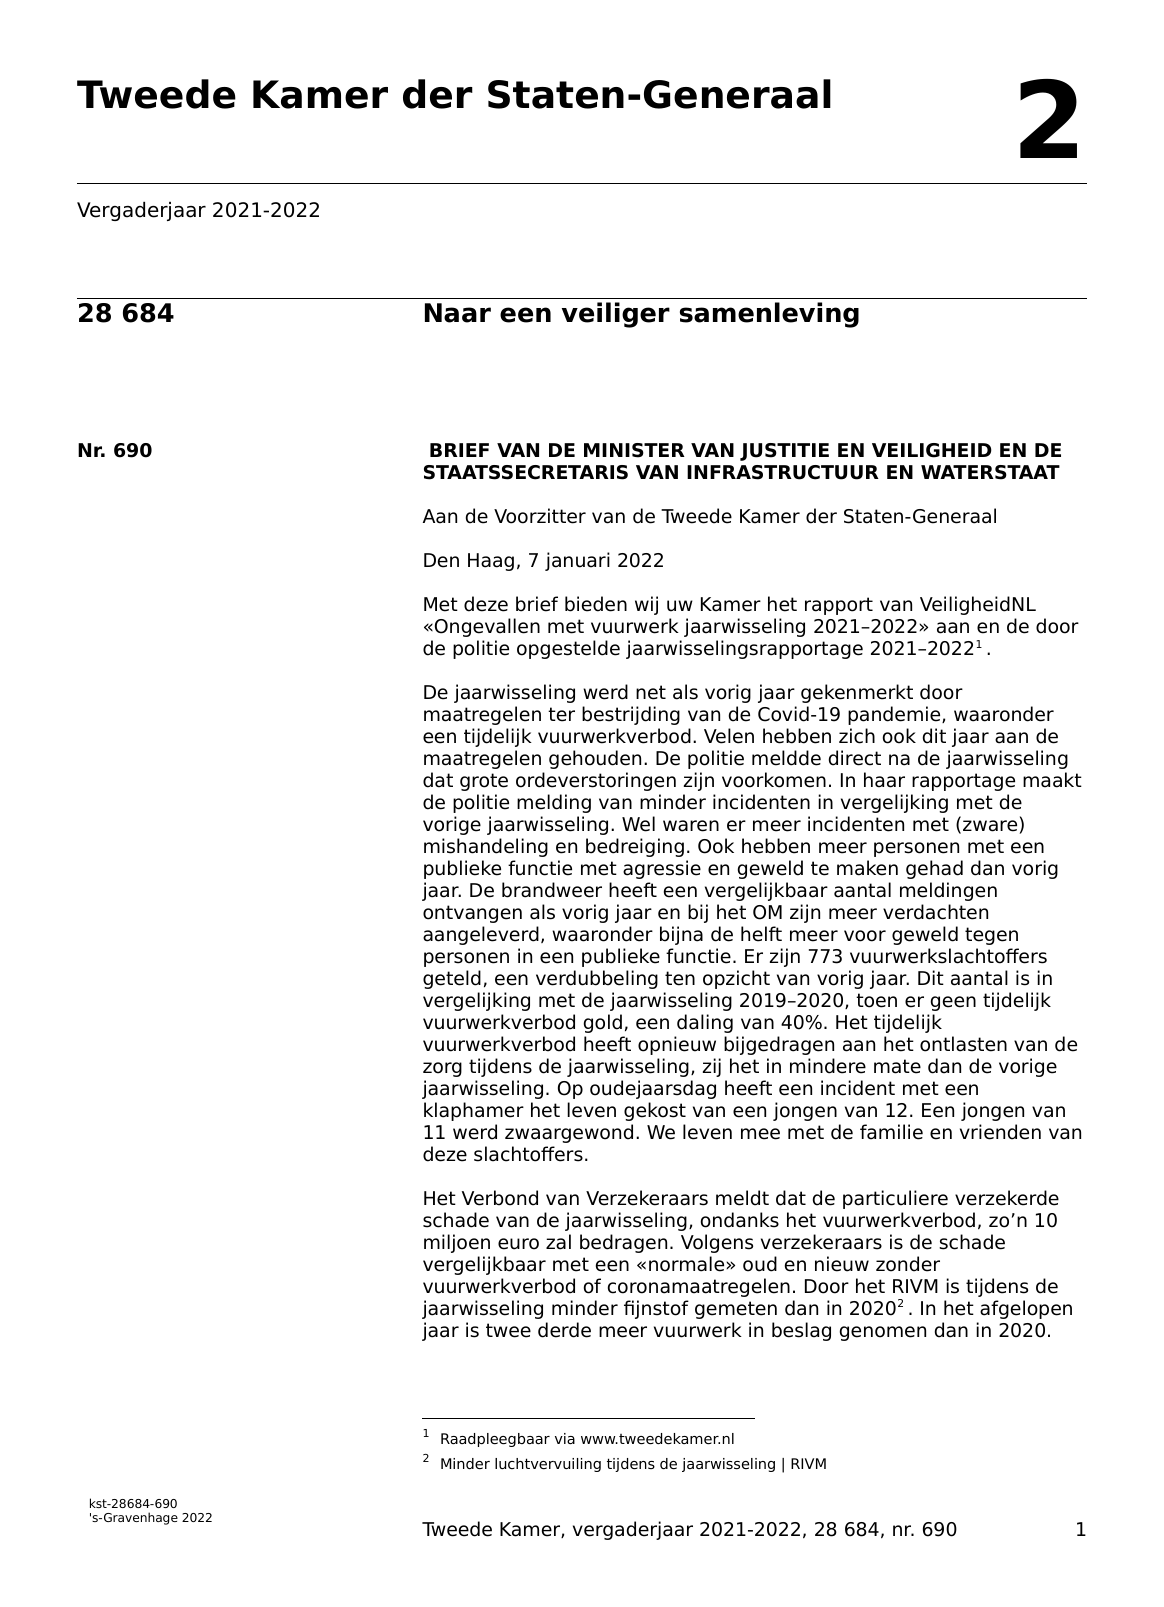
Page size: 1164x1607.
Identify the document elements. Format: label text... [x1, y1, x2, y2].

table_cell Vergaderjaar 2021-2022 [77, 184, 1087, 298]
table_header 2 [886, 59, 1087, 183]
text Minder luchtvervuiling tijdens de jaarwisseling | RIVM [422, 1452, 1087, 1474]
text Aan de Voorzitter van de Tweede Kamer der Staten-Generaal [422, 506, 1087, 528]
subtitle 28 684 Naar een veiliger samenleving [77, 299, 1087, 329]
text De jaarwisseling werd net als vorig jaar gekenmerkt door maatregelen ter bestrijding van de Covid-19 pandemie, waaronder een tijdelijk vuurwerkverbod. Velen hebben zich ook dit jaar aan de maatregelen gehouden. De politie meldde direct na de jaarwisseling dat grote ordeverstoringen zijn voorkomen. In haar rapportage maakt de politie melding van minder incidenten in vergelijking met de vorige jaarwisseling. Wel waren er meer incidenten met (zware) mishandeling en bedreiging. Ook hebben meer personen met een publieke functie met agressie en geweld te maken gehad dan vorig jaar. De brandweer heeft een vergelijkbaar aantal meldingen ontvangen als vorig jaar en bij het OM zijn meer verdachten aangeleverd, waaronder bijna de helft meer voor geweld tegen personen in een publieke functie. Er zijn 773 vuurwerkslachtoffers geteld, een verdubbeling ten opzicht van vorig jaar. Dit aantal is in vergelijking met de jaarwisseling 2019–2020, toen er geen tijdelijk vuurwerkverbod gold, een daling van 40%. Het tijdelijk vuurwerkverbod heeft opnieuw bijgedragen aan het ontlasten van de zorg tijdens de jaarwisseling, zij het in mindere mate dan de vorige jaarwisseling. Op oudejaarsdag heeft een incident met een klaphamer het leven gekost van een jongen van 12. Een jongen van 11 werd zwaargewond. We leven mee met de familie en vrienden van deze slachtoffers. [422, 682, 1087, 1166]
text Het Verbond van Verzekeraars meldt dat de particuliere verzekerde schade van de jaarwisseling, ondanks het vuurwerkverbod, zo’n 10 miljoen euro zal bedragen. Volgens verzekeraars is de schade vergelijkbaar met een «normale» oud en nieuw zonder vuurwerkverbod of coronamaatregelen. Door het RIVM is tijdens de jaarwisseling minder fijnstof gemeten dan in 2020. In het afgelopen jaar is twee derde meer vuurwerk in beslag genomen dan in 2020. [422, 1188, 1087, 1342]
table_header Tweede Kamer der Staten-Generaal [77, 59, 886, 183]
text kst-28684-690 [88, 1497, 323, 1511]
text Met deze brief bieden wij uw Kamer het rapport van VeiligheidNL «Ongevallen met vuurwerk jaarwisseling 2021–2022» aan en de door de politie opgestelde jaarwisselingsrapportage 2021–2022. [422, 594, 1087, 660]
text Raadpleegbaar via www.tweedekamer.nl [422, 1427, 1087, 1449]
subtitle Nr. 690 BRIEF VAN DE MINISTER VAN JUSTITIE EN VEILIGHEID EN DE STAATSSECRETARIS VAN INFRASTRUCTUUR EN WATERSTAAT [77, 440, 1087, 484]
text Den Haag, 7 januari 2022 [422, 550, 1087, 572]
text 's-Gravenhage 2022 [88, 1511, 323, 1525]
